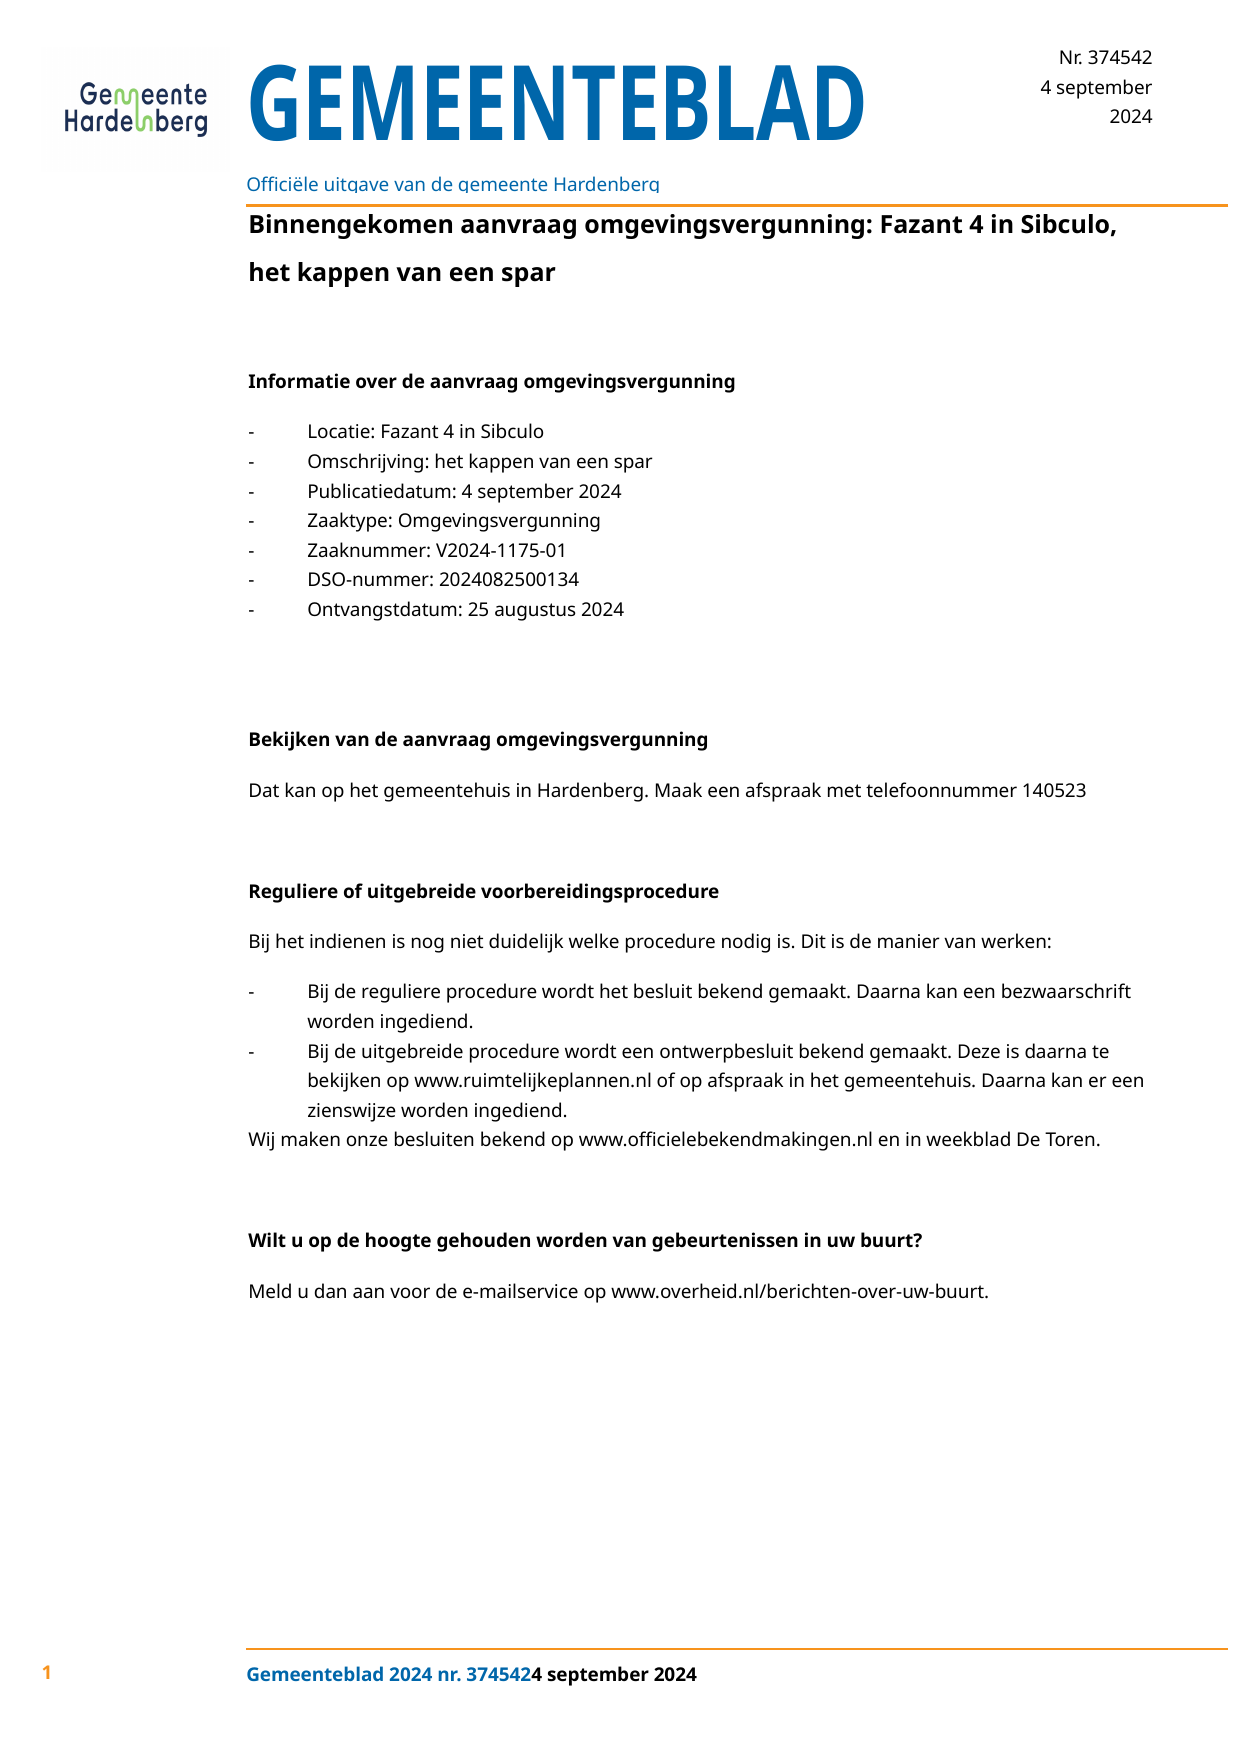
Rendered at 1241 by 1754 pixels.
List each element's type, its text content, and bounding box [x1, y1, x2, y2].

text Bekijken van de aanvraag omgevingsvergunning [248, 727, 1152, 752]
text Wilt u op de hoogte gehouden worden van gebeurtenissen in uw buurt? [248, 1227, 1152, 1253]
list Bij de uitgebreide procedure wordt een ontwerpbesluit bekend gemaakt. Deze is daarna te bekijken op www.ruimtelijkeplannen.nl of op afspraak in het gemeentehuis. Daarna kan er een zienswijze worden ingediend. [248, 1038, 1152, 1123]
list Bij de reguliere procedure wordt het besluit bekend gemaakt. Daarna kan een bezwaarschrift worden ingediend. [248, 979, 1152, 1034]
text Meld u dan aan voor de e-mailservice op www.overheid.nl/berichten-over-uw-buurt. [248, 1278, 1152, 1304]
text Dat kan op het gemeentehuis in Hardenberg. Maak een afspraak met telefoonnummer 140523 [248, 777, 1152, 803]
text Bij het indienen is nog niet duidelijk welke procedure nodig is. Dit is de manier van werken: [248, 928, 1152, 954]
list Locatie: Fazant 4 in Sibculo [248, 419, 1152, 444]
list DSO-nummer: 2024082500134 [248, 567, 1152, 592]
list Zaaknummer: V2024-1175-01 [248, 537, 1152, 563]
text Binnengekomen aanvraag omgevingsvergunning: Fazant 4 in Sibculo, het kappen van een spar [248, 207, 1152, 288]
text Reguliere of uitgebreide voorbereidingsprocedure [248, 878, 1152, 904]
list Publicatiedatum: 4 september 2024 [248, 478, 1152, 504]
list Zaaktype: Omgevingsvergunning [248, 507, 1152, 533]
picture [41, 47, 231, 172]
text Informatie over de aanvraag omgevingsvergunning [248, 368, 1152, 394]
list Omschrijving: het kappen van een spar [248, 448, 1152, 474]
text Wij maken onze besluiten bekend op www.officielebekendmakingen.nl en in weekblad De Toren. [248, 1127, 1152, 1152]
list Ontvangstdatum: 25 augustus 2024 [248, 596, 1152, 622]
